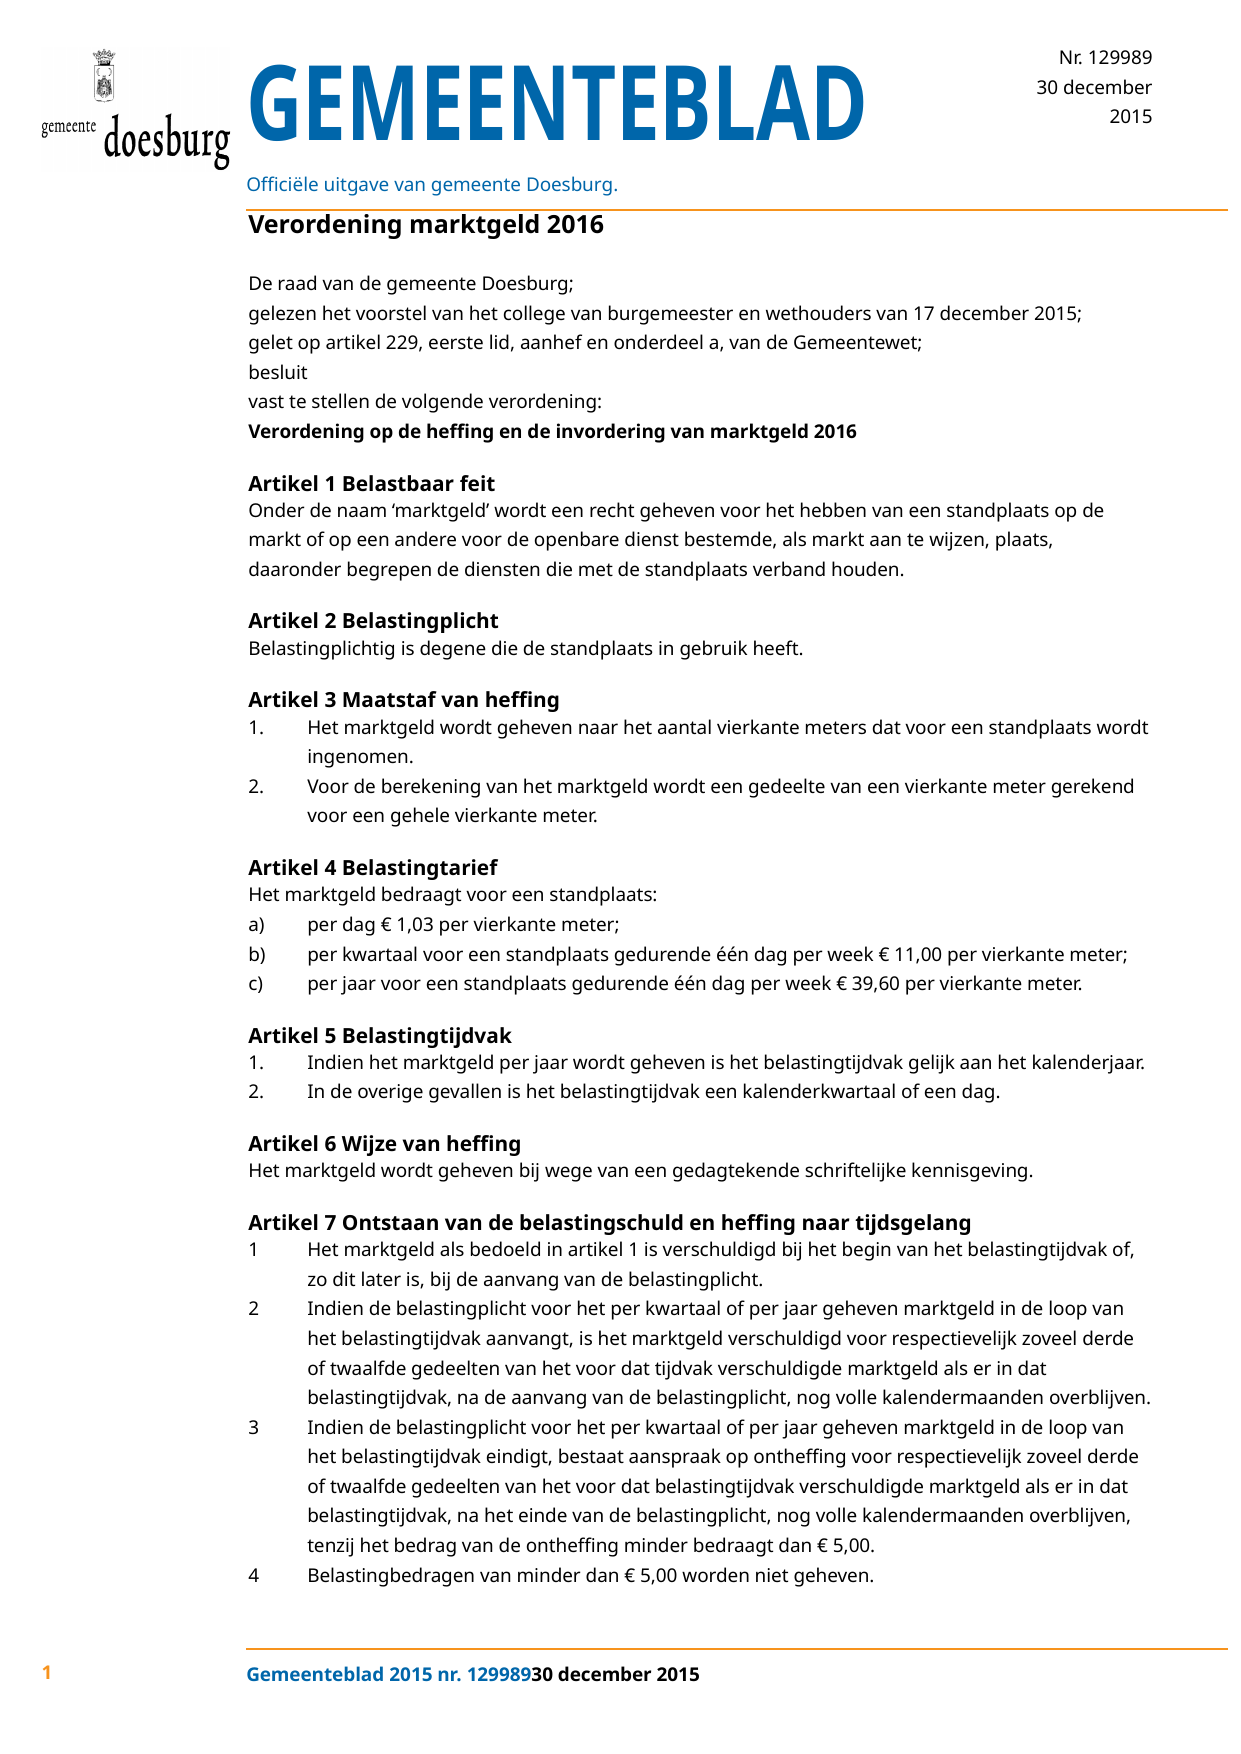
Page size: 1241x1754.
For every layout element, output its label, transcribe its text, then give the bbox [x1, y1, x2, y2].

list per kwartaal voor een standplaats gedurende één dag per week € 11,00 per vierkante meter; [248, 941, 1152, 966]
list per dag € 1,03 per vierkante meter; [248, 911, 1152, 937]
list Indien de belastingplicht voor het per kwartaal of per jaar geheven marktgeld in de loop van het belastingtijdvak eindigt, bestaat aanspraak op ontheffing voor respectievelijk zoveel derde of twaalfde gedeelten van het voor dat belastingtijdvak verschuldigde marktgeld als er in dat belastingtijdvak, na het einde van de belastingplicht, nog volle kalendermaanden overblijven, tenzij het bedrag van de ontheffing minder bedraagt dan € 5,00. [248, 1414, 1152, 1558]
text vast te stellen de volgende verordening: [248, 389, 1152, 414]
text Verordening marktgeld 2016 [248, 211, 1152, 241]
text Artikel 1 Belastbaar feit [248, 469, 1152, 497]
text Artikel 4 Belastingtarief [248, 853, 1152, 882]
list Het marktgeld als bedoeld in artikel 1 is verschuldigd bij het begin van het belastingtijdvak of, zo dit later is, bij de aanvang van de belastingplicht. [248, 1236, 1152, 1292]
list Voor de berekening van het marktgeld wordt een gedeelte van een vierkante meter gerekend voor een gehele vierkante meter. [248, 773, 1152, 828]
text Belastingplichtig is degene die de standplaats in gebruik heeft. [248, 635, 1152, 661]
text besluit [248, 359, 1152, 385]
text Artikel 2 Belastingplicht [248, 607, 1152, 635]
picture [41, 47, 231, 172]
text Het marktgeld bedraagt voor een standplaats: [248, 882, 1152, 907]
list In de overige gevallen is het belastingtijdvak een kalenderkwartaal of een dag. [248, 1079, 1152, 1104]
text De raad van de gemeente Doesburg; [248, 270, 1152, 296]
text Onder de naam ‘marktgeld’ wordt een recht geheven voor het hebben van een standplaats op de markt of op een andere voor de openbare dienst bestemde, als markt aan te wijzen, plaats, daaronder begrepen de diensten die met de standplaats verband houden. [248, 497, 1152, 582]
list Het marktgeld wordt geheven naar het aantal vierkante meters dat voor een standplaats wordt ingenomen. [248, 714, 1152, 769]
text Het marktgeld wordt geheven bij wege van een gedagtekende schriftelijke kennisgeving. [248, 1158, 1152, 1183]
list Belastingbedragen van minder dan € 5,00 worden niet geheven. [248, 1562, 1152, 1588]
text Artikel 5 Belastingtijdvak [248, 1021, 1152, 1049]
text gelet op artikel 229, eerste lid, aanhef en onderdeel a, van de Gemeentewet; [248, 329, 1152, 355]
list per jaar voor een standplaats gedurende één dag per week € 39,60 per vierkante meter. [248, 970, 1152, 996]
text gelezen het voorstel van het college van burgemeester en wethouders van 17 december 2015; [248, 300, 1152, 326]
list Indien de belastingplicht voor het per kwartaal of per jaar geheven marktgeld in de loop van het belastingtijdvak aanvangt, is het marktgeld verschuldigd voor respectievelijk zoveel derde of twaalfde gedeelten van het voor dat tijdvak verschuldigde marktgeld als er in dat belastingtijdvak, na de aanvang van de belastingplicht, nog volle kalendermaanden overblijven. [248, 1296, 1152, 1410]
text Artikel 3 Maatstaf van heffing [248, 686, 1152, 714]
text Artikel 6 Wijze van heffing [248, 1129, 1152, 1158]
text Verordening op de heffing en de invordering van marktgeld 2016 [248, 418, 1152, 444]
text Artikel 7 Ontstaan van de belastingschuld en heffing naar tijdsgelang [248, 1208, 1152, 1236]
list Indien het marktgeld per jaar wordt geheven is het belastingtijdvak gelijk aan het kalenderjaar. [248, 1049, 1152, 1075]
